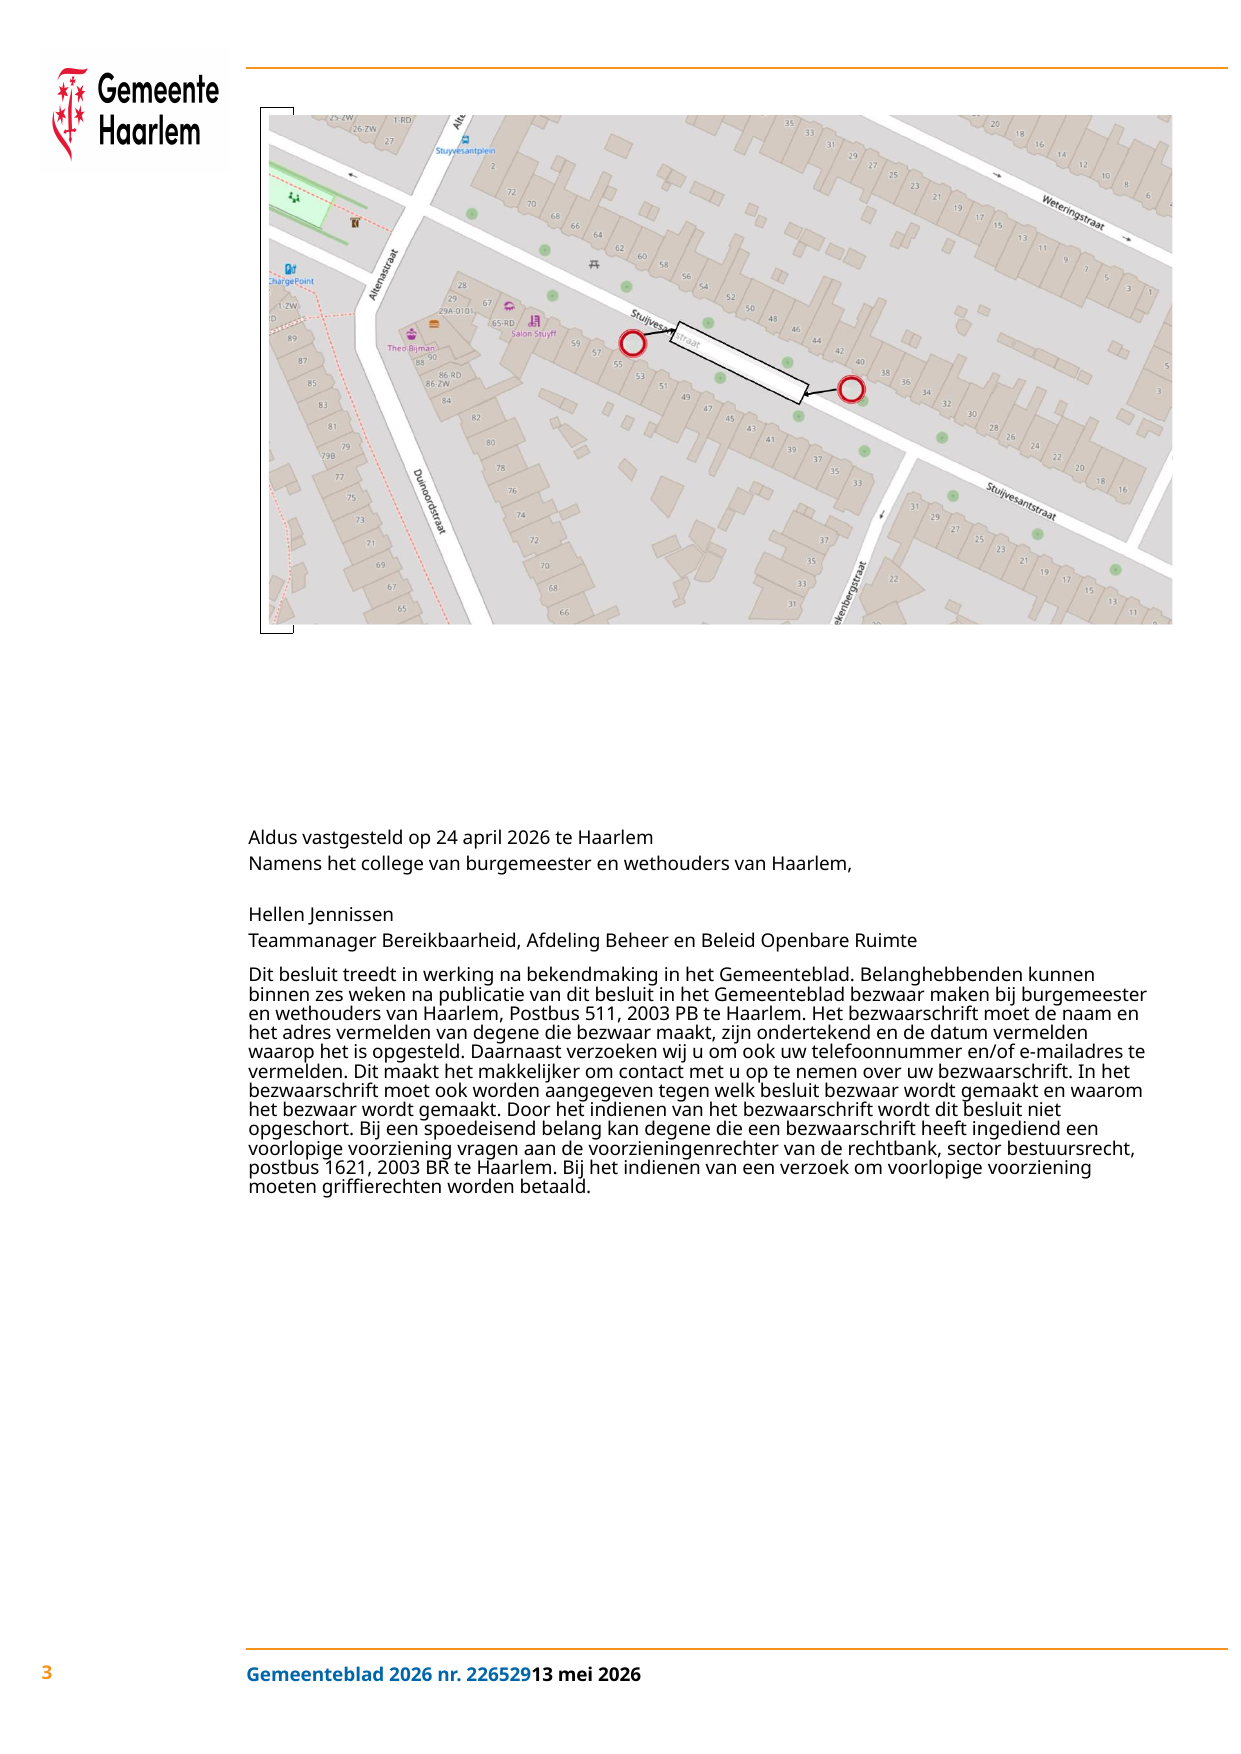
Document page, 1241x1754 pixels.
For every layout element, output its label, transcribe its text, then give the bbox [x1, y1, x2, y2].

picture [268, 115, 1173, 625]
text Dit besluit treedt in werking na bekendmaking in het Gemeenteblad. Belanghebbenden kunnen binnen zes weken na publicatie van dit besluit in het Gemeenteblad bezwaar maken bij burgemeester en wethouders van Haarlem, Postbus 511, 2003 PB te Haarlem. Het bezwaarschrift moet de naam en het adres vermelden van degene die bezwaar maakt, zijn ondertekend en de datum vermelden waarop het is opgesteld. Daarnaast verzoeken wij u om ook uw telefoonnummer en/of e-mailadres te vermelden. Dit maakt het makkelijker om contact met u op te nemen over uw bezwaarschrift. In het bezwaarschrift moet ook worden aangegeven tegen welk besluit bezwaar wordt gemaakt en waarom het bezwaar wordt gemaakt. Door het indienen van het bezwaarschrift wordt dit besluit niet opgeschort. Bij een spoedeisend belang kan degene die een bezwaarschrift heeft ingediend een voorlopige voorziening vragen aan de voorzieningenrechter van de rechtbank, sector bestuursrecht, postbus 1621, 2003 BR te Haarlem. Bij het indienen van een verzoek om voorlopige voorziening moeten griffierechten worden betaald. [248, 966, 1152, 1197]
text Teammanager Bereikbaarheid, Afdeling Beheer en Beleid Openbare Ruimte [248, 927, 1152, 953]
text Namens het college van burgemeester en wethouders van Haarlem, [248, 850, 1152, 875]
text Hellen Jennissen [248, 901, 1152, 927]
picture [41, 47, 231, 172]
text Aldus vastgesteld op 24 april 2026 te Haarlem [248, 824, 1152, 850]
